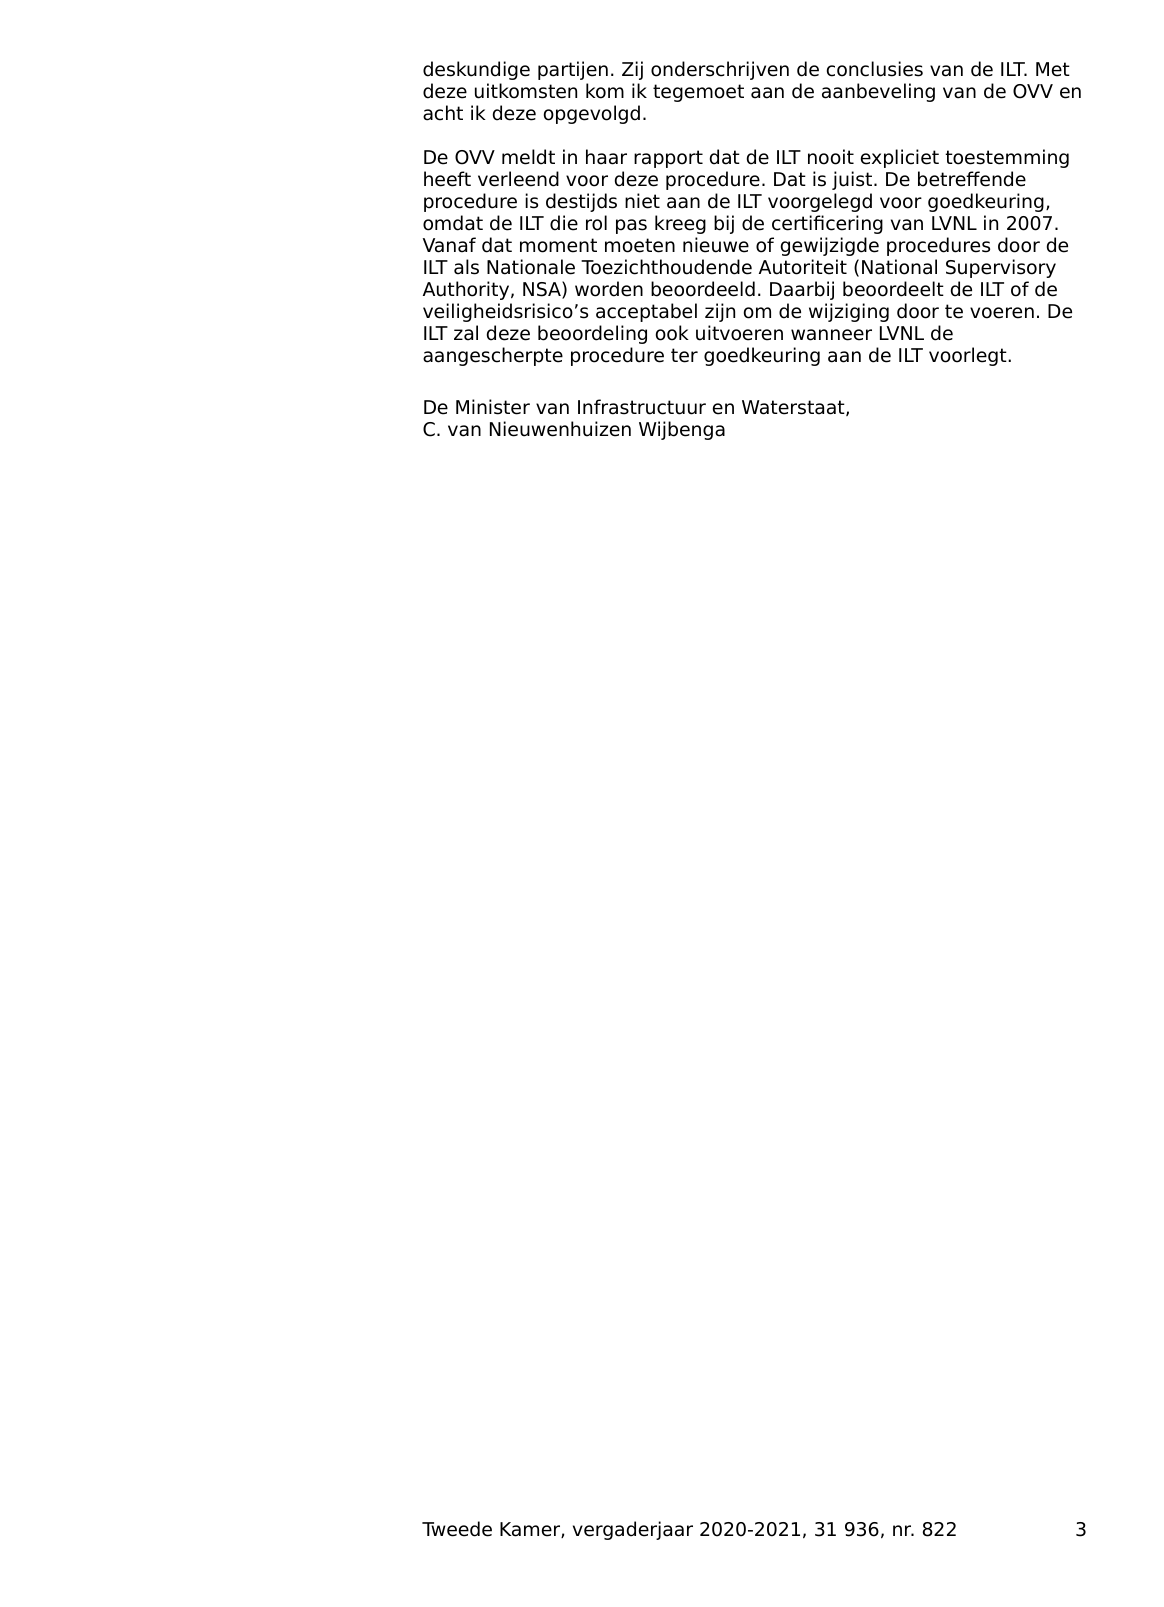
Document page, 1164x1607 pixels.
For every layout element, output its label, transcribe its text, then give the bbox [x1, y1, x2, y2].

text De Minister van Infrastructuur en Waterstaat, C. van Nieuwenhuizen Wijbenga [422, 397, 1087, 441]
text deskundige partijen. Zij onderschrijven de conclusies van de ILT. Met deze uitkomsten kom ik tegemoet aan de aanbeveling van de OVV en acht ik deze opgevolgd. [422, 59, 1087, 125]
text De OVV meldt in haar rapport dat de ILT nooit expliciet toestemming heeft verleend voor deze procedure. Dat is juist. De betreffende procedure is destijds niet aan de ILT voorgelegd voor goedkeuring, omdat de ILT die rol pas kreeg bij de certificering van LVNL in 2007. Vanaf dat moment moeten nieuwe of gewijzigde procedures door de ILT als Nationale Toezichthoudende Autoriteit (National Supervisory Authority, NSA) worden beoordeeld. Daarbij beoordeelt de ILT of de veiligheidsrisico’s acceptabel zijn om de wijziging door te voeren. De ILT zal deze beoordeling ook uitvoeren wanneer LVNL de aangescherpte procedure ter goedkeuring aan de ILT voorlegt. [422, 147, 1087, 367]
